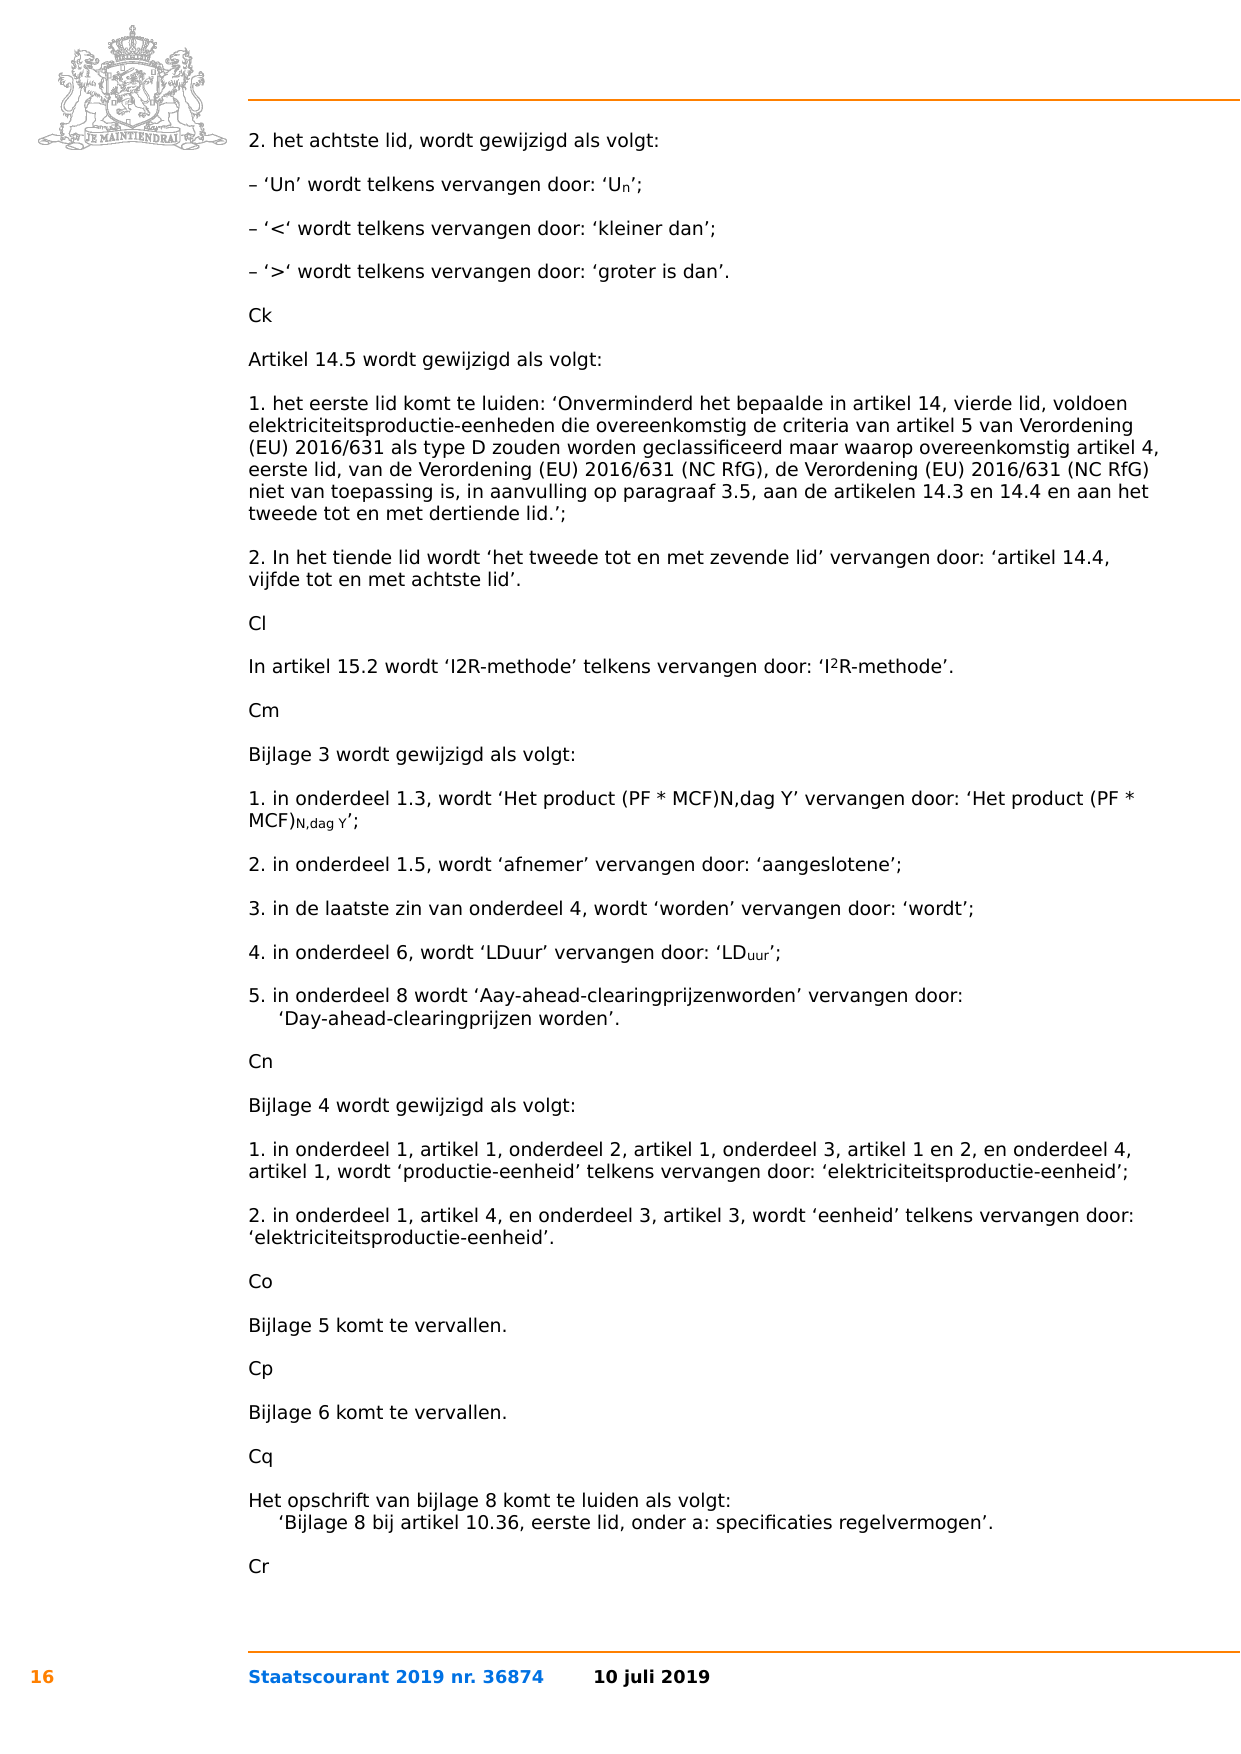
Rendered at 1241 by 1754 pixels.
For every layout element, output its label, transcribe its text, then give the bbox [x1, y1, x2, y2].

text Cq [248, 1446, 1163, 1468]
picture [38, 25, 227, 150]
text Artikel 14.5 wordt gewijzigd als volgt: [248, 349, 1163, 371]
text ‘Bijlage 8 bij artikel 10.36, eerste lid, onder a: specificaties regelvermogen’. [278, 1512, 1163, 1534]
text Bijlage 4 wordt gewijzigd als volgt: [248, 1095, 1163, 1117]
text Bijlage 6 komt te vervallen. [248, 1402, 1163, 1424]
text – ‘<‘ wordt telkens vervangen door: ‘kleiner dan’; [248, 218, 1163, 239]
text 3. in de laatste zin van onderdeel 4, wordt ‘worden’ vervangen door: ‘wordt’; [248, 898, 1163, 920]
text ‘Day-ahead-clearingprijzen worden’. [278, 1007, 1163, 1029]
text Bijlage 5 komt te vervallen. [248, 1314, 1163, 1336]
text 2. in onderdeel 1, artikel 4, en onderdeel 3, artikel 3, wordt ‘eenheid’ telkens vervangen door: ‘elektriciteitsproductie-eenheid’. [248, 1205, 1163, 1249]
text 1. in onderdeel 1.3, wordt ‘Het product (PF * MCF)N,dag Y’ vervangen door: ‘Het product (PF * MCF)N,dag Y’; [248, 788, 1163, 832]
text 4. in onderdeel 6, wordt ‘LDuur’ vervangen door: ‘LDuur’; [248, 942, 1163, 963]
text Cl [248, 613, 1163, 634]
text 1. het eerste lid komt te luiden: ‘Onverminderd het bepaalde in artikel 14, vierde lid, voldoen elektriciteitsproductie-eenheden die overeenkomstig de criteria van artikel 5 van Verordening (EU) 2016/631 als type D zouden worden geclassificeerd maar waarop overeenkomstig artikel 4, eerste lid, van de Verordening (EU) 2016/631 (NC RfG), de Verordening (EU) 2016/631 (NC RfG) niet van toepassing is, in aanvulling op paragraaf 3.5, aan de artikelen 14.3 en 14.4 en aan het tweede tot en met dertiende lid.’; [248, 393, 1163, 525]
text Co [248, 1271, 1163, 1293]
text Het opschrift van bijlage 8 komt te luiden als volgt: [248, 1490, 1163, 1512]
text Cn [248, 1051, 1163, 1073]
text 2. In het tiende lid wordt ‘het tweede tot en met zevende lid’ vervangen door: ‘artikel 14.4, vijfde tot en met achtste lid’. [248, 547, 1163, 591]
text In artikel 15.2 wordt ‘I2R-methode’ telkens vervangen door: ‘I2R-methode’. [248, 656, 1163, 678]
text 1. in onderdeel 1, artikel 1, onderdeel 2, artikel 1, onderdeel 3, artikel 1 en 2, en onderdeel 4, artikel 1, wordt ‘productie-eenheid’ telkens vervangen door: ‘elektriciteitsproductie-eenheid’; [248, 1139, 1163, 1183]
text Cp [248, 1358, 1163, 1380]
text 2. in onderdeel 1.5, wordt ‘afnemer’ vervangen door: ‘aangeslotene’; [248, 854, 1163, 876]
text – ‘Un’ wordt telkens vervangen door: ‘Un’; [248, 174, 1163, 196]
text Bijlage 3 wordt gewijzigd als volgt: [248, 744, 1163, 766]
text Cr [248, 1556, 1163, 1578]
text Cm [248, 700, 1163, 722]
text Ck [248, 305, 1163, 327]
text 5. in onderdeel 8 wordt ‘Aay-ahead-clearingprijzenworden’ vervangen door: [248, 985, 1163, 1007]
text – ‘>‘ wordt telkens vervangen door: ‘groter is dan’. [248, 261, 1163, 283]
text 2. het achtste lid, wordt gewijzigd als volgt: [248, 130, 1163, 152]
